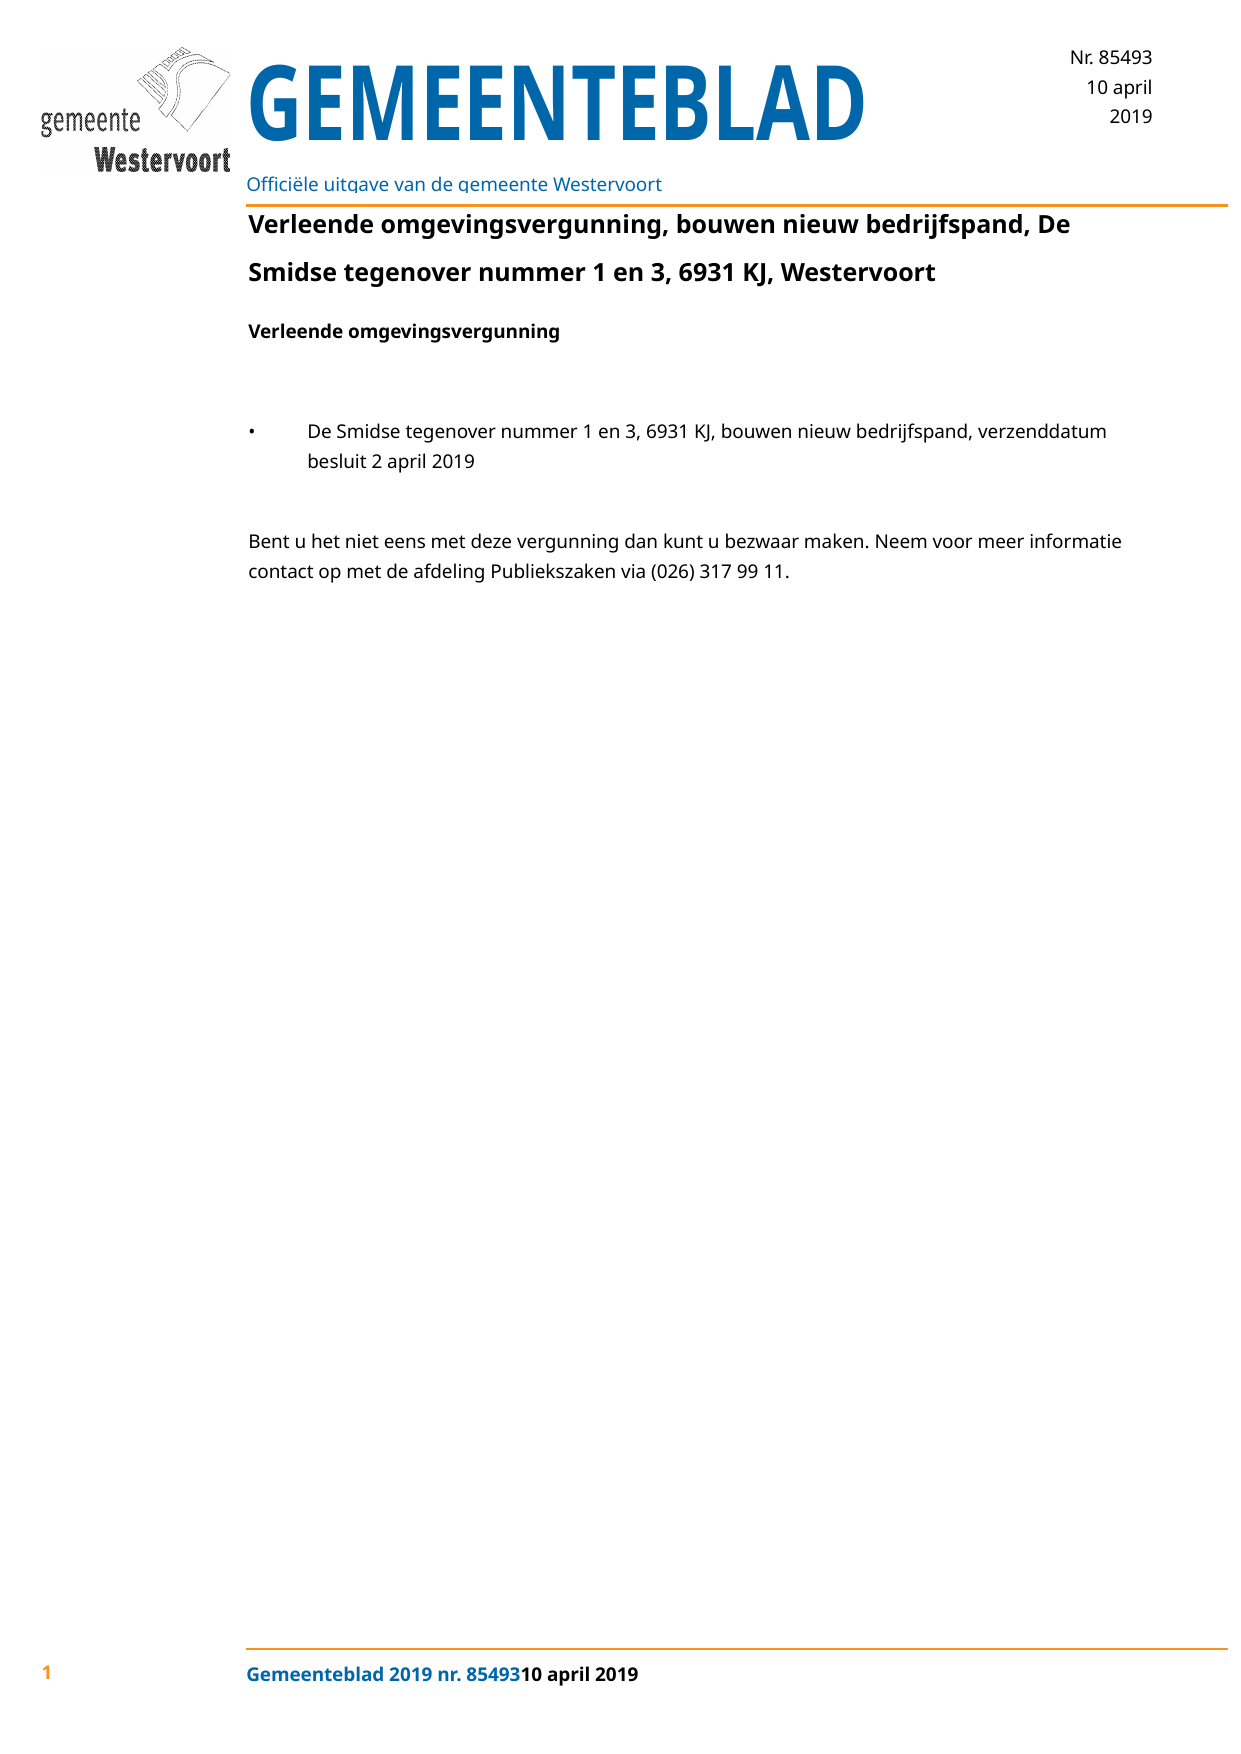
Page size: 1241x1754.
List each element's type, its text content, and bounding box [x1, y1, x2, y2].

picture [41, 47, 231, 172]
text Bent u het niet eens met deze vergunning dan kunt u bezwaar maken. Neem voor meer informatie contact op met de afdeling Publiekszaken via (026) 317 99 11. [248, 528, 1152, 584]
text Verleende omgevingsvergunning, bouwen nieuw bedrijfspand, De Smidse tegenover nummer 1 en 3, 6931 KJ, Westervoort [248, 207, 1152, 288]
text Verleende omgevingsvergunning [248, 318, 1152, 344]
list De Smidse tegenover nummer 1 en 3, 6931 KJ, bouwen nieuw bedrijfspand, verzenddatum besluit 2 april 2019 [248, 419, 1152, 474]
